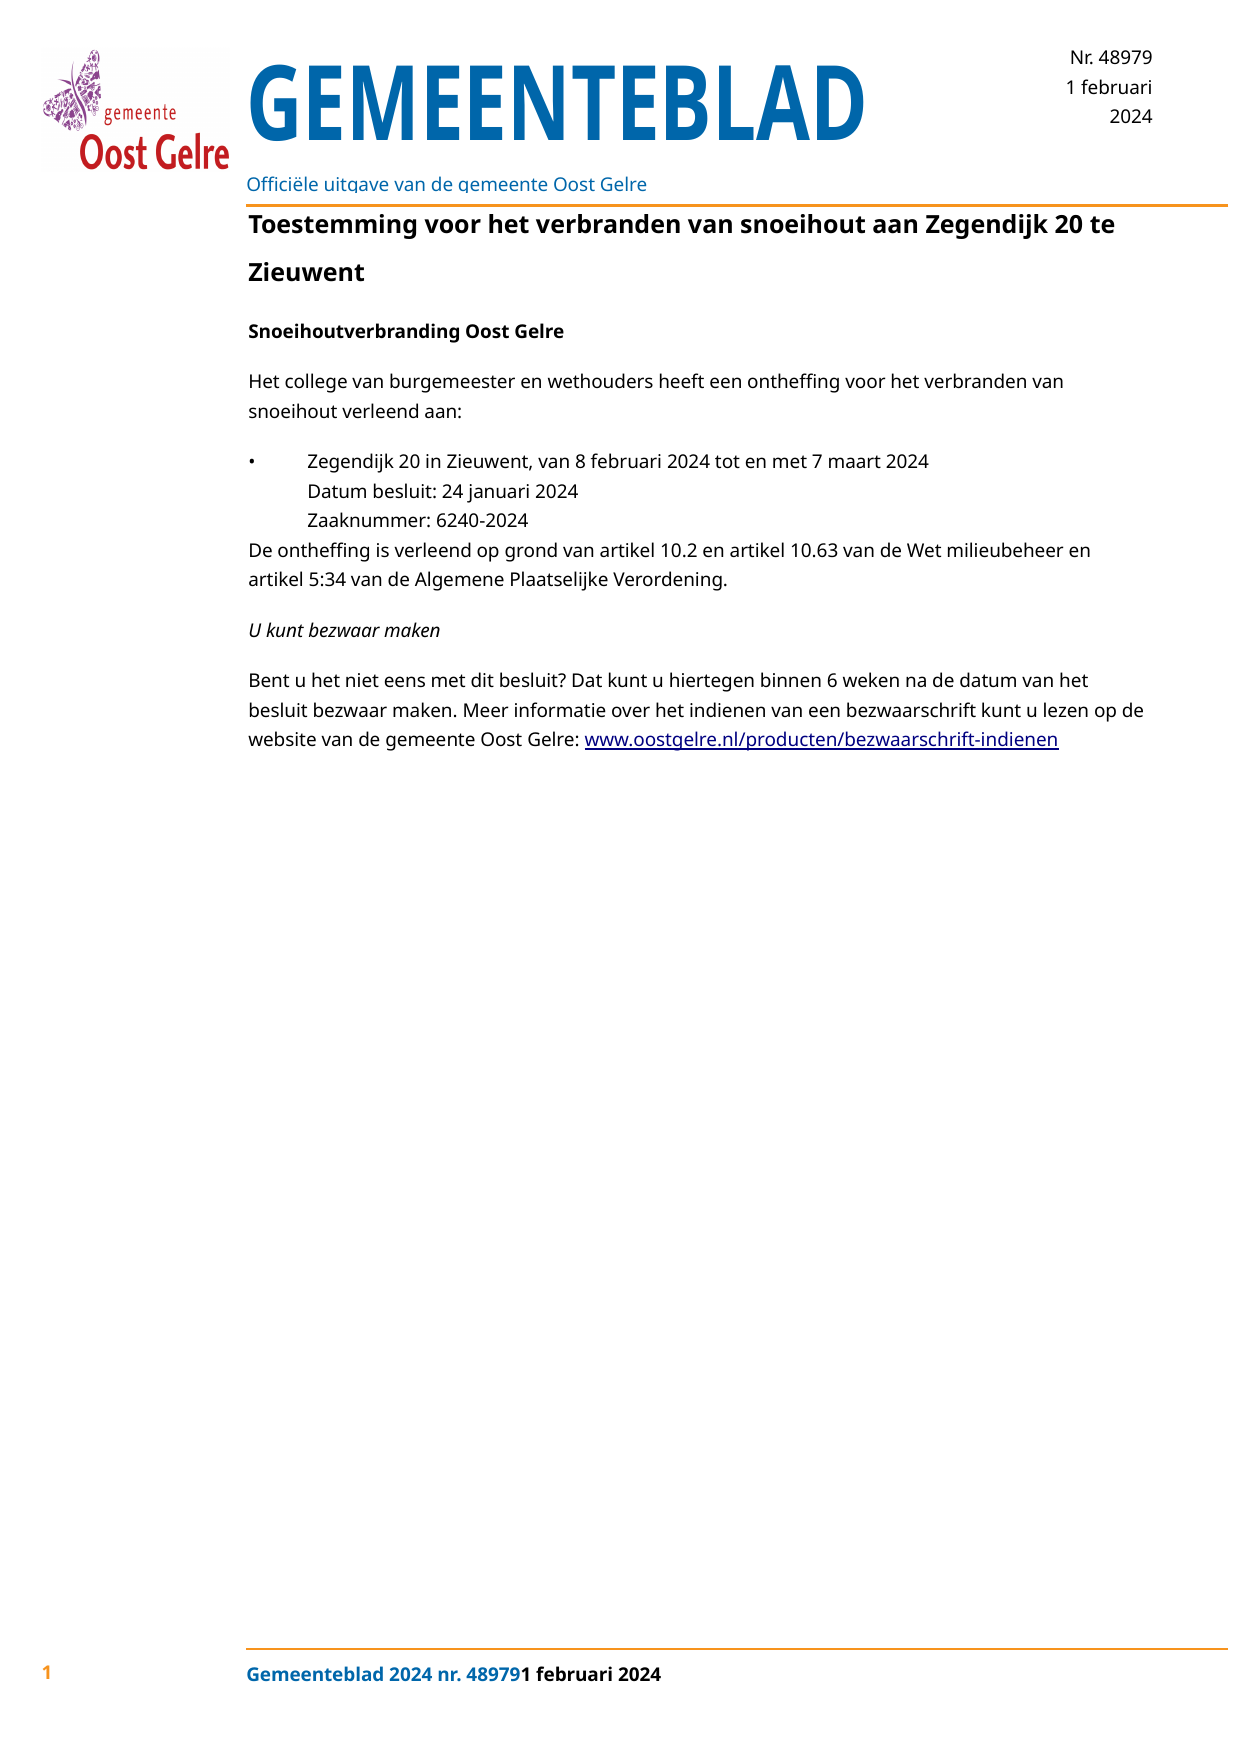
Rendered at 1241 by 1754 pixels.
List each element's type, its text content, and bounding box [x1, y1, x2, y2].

text De ontheffing is verleend op grond van artikel 10.2 en artikel 10.63 van de Wet milieubeheer en artikel 5:34 van de Algemene Plaatselijke Verordening. [248, 537, 1152, 592]
text Bent u het niet eens met dit besluit? Dat kunt u hiertegen binnen 6 weken na de datum van het besluit bezwaar maken. Meer informatie over het indienen van een bezwaarschrift kunt u lezen op de website van de gemeente Oost Gelre: www.oostgelre.nl/producten/bezwaarschrift-indienen [248, 667, 1152, 752]
list Zegendijk 20 in Zieuwent, van 8 februari 2024 tot en met 7 maart 2024 [248, 448, 1152, 474]
list Zaaknummer: 6240-2024 [248, 507, 1152, 533]
list Datum besluit: 24 januari 2024 [248, 478, 1152, 504]
text Het college van burgemeester en wethouders heeft een ontheffing voor het verbranden van snoeihout verleend aan: [248, 368, 1152, 424]
text Snoeihoutverbranding Oost Gelre [248, 318, 1152, 344]
text U kunt bezwaar maken [248, 617, 1152, 643]
picture [41, 47, 231, 172]
text Toestemming voor het verbranden van snoeihout aan Zegendijk 20 te Zieuwent [248, 207, 1152, 288]
